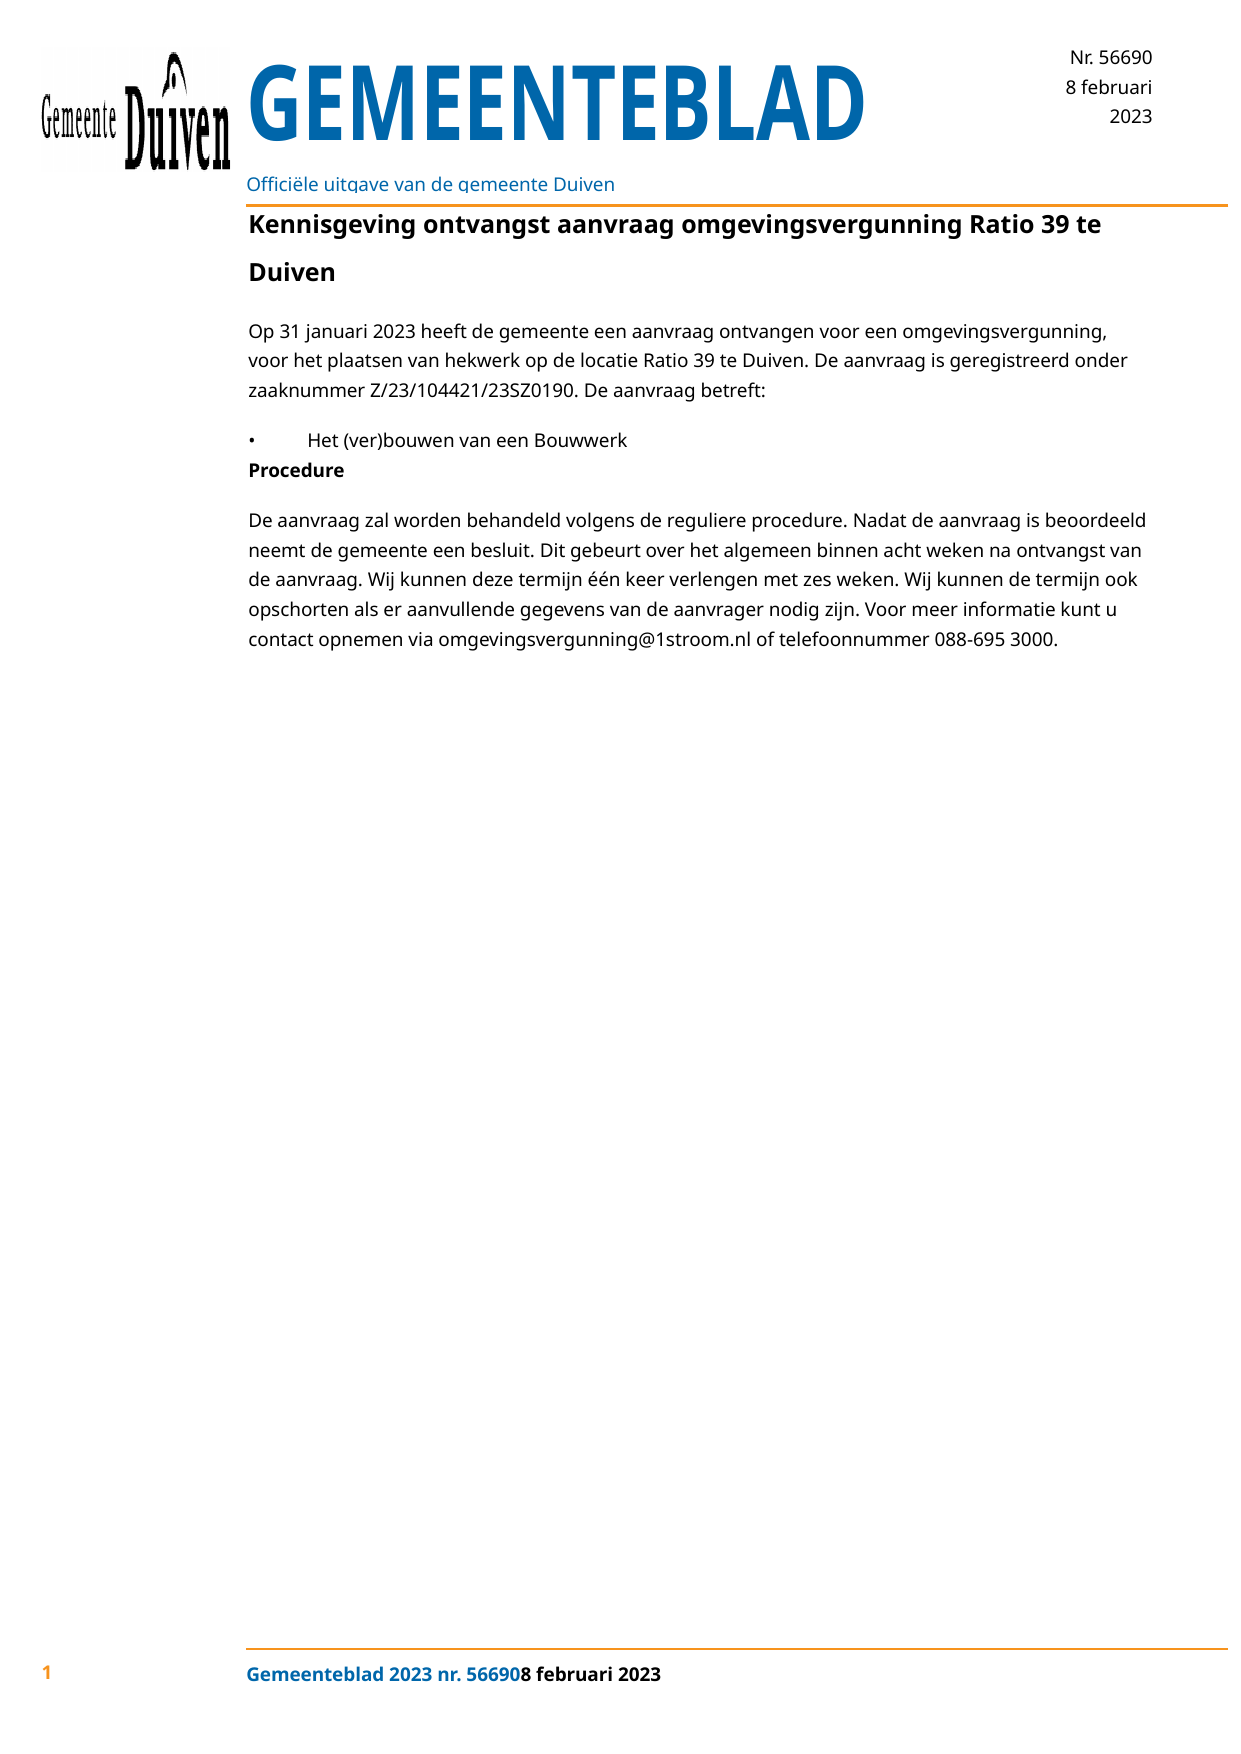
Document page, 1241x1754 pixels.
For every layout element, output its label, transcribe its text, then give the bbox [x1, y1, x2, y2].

text Procedure [248, 457, 1152, 483]
text De aanvraag zal worden behandeld volgens de reguliere procedure. Nadat de aanvraag is beoordeeld neemt de gemeente een besluit. Dit gebeurt over het algemeen binnen acht weken na ontvangst van de aanvraag. Wij kunnen deze termijn één keer verlengen met zes weken. Wij kunnen de termijn ook opschorten als er aanvullende gegevens van de aanvrager nodig zijn. Voor meer informatie kunt u contact opnemen via omgevingsvergunning@1stroom.nl of telefoonnummer 088-695 3000. [248, 507, 1152, 652]
text Op 31 januari 2023 heeft de gemeente een aanvraag ontvangen voor een omgevingsvergunning, voor het plaatsen van hekwerk op de locatie Ratio 39 te Duiven. De aanvraag is geregistreerd onder zaaknummer Z/23/104421/23SZ0190. De aanvraag betreft: [248, 318, 1152, 403]
list Het (ver)bouwen van een Bouwwerk [248, 427, 1152, 453]
picture [41, 47, 231, 172]
text Kennisgeving ontvangst aanvraag omgevingsvergunning Ratio 39 te Duiven [248, 207, 1152, 288]
